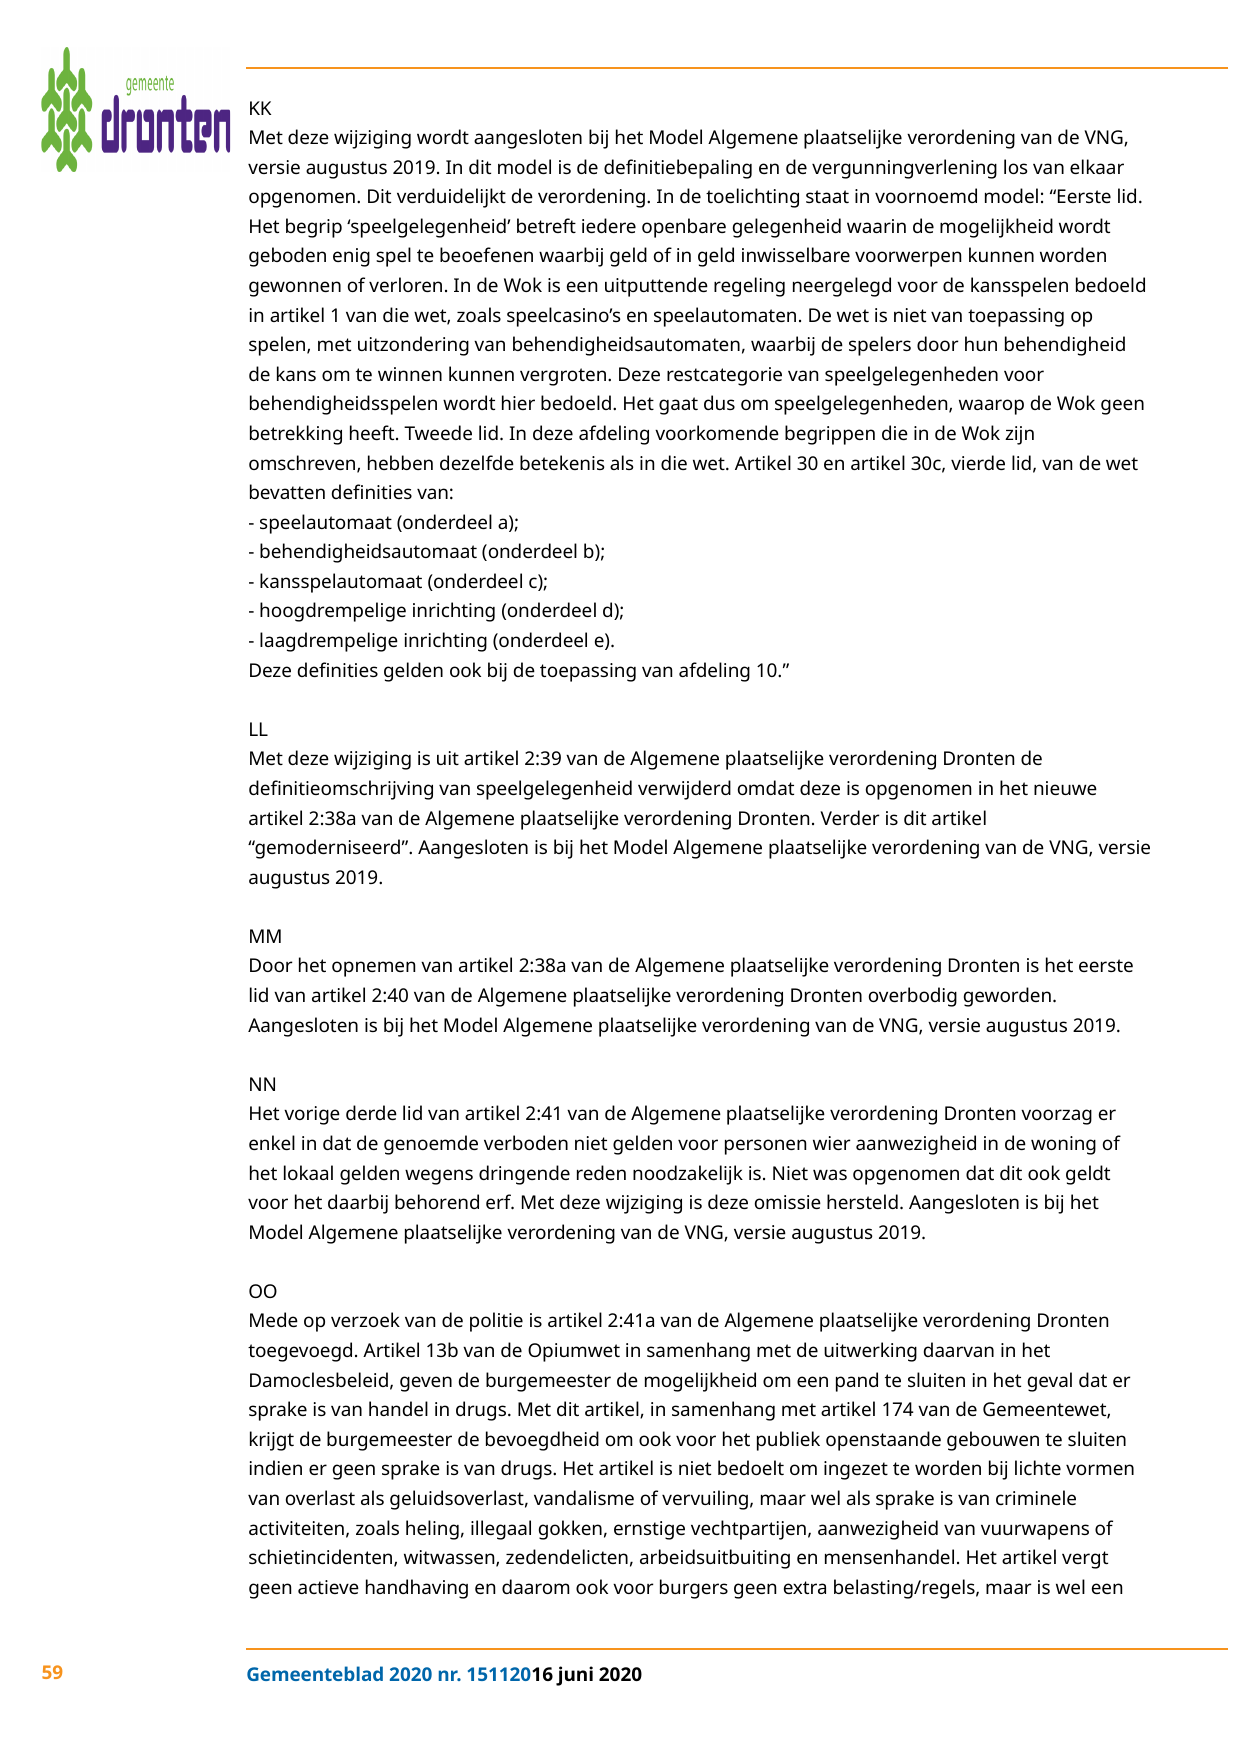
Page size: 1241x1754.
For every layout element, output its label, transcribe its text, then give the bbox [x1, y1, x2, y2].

text Mede op verzoek van de politie is artikel 2:41a van de Algemene plaatselijke verordening Dronten toegevoegd. Artikel 13b van de Opiumwet in samenhang met de uitwerking daarvan in het Damoclesbeleid, geven de burgemeester de mogelijkheid om een pand te sluiten in het geval dat er sprake is van handel in drugs. Met dit artikel, in samenhang met artikel 174 van de Gemeentewet, krijgt de burgemeester de bevoegdheid om ook voor het publiek openstaande gebouwen te sluiten indien er geen sprake is van drugs. Het artikel is niet bedoelt om ingezet te worden bij lichte vormen van overlast als geluidsoverlast, vandalisme of vervuiling, maar wel als sprake is van criminele activiteiten, zoals heling, illegaal gokken, ernstige vechtpartijen, aanwezigheid van vuurwapens of schietincidenten, witwassen, zedendelicten, arbeidsuitbuiting en mensenhandel. Het artikel vergt geen actieve handhaving en daarom ook voor burgers geen extra belasting/regels, maar is wel een [248, 1308, 1152, 1600]
text Door het opnemen van artikel 2:38a van de Algemene plaatselijke verordening Dronten is het eerste lid van artikel 2:40 van de Algemene plaatselijke verordening Dronten overbodig geworden. Aangesloten is bij het Model Algemene plaatselijke verordening van de VNG, versie augustus 2019. [248, 953, 1152, 1038]
text - kansspelautomaat (onderdeel c); [248, 568, 1152, 594]
text Met deze wijziging is uit artikel 2:39 van de Algemene plaatselijke verordening Dronten de definitieomschrijving van speelgelegenheid verwijderd omdat deze is opgenomen in het nieuwe artikel 2:38a van de Algemene plaatselijke verordening Dronten. Verder is dit artikel “gemoderniseerd”. Aangesloten is bij het Model Algemene plaatselijke verordening van de VNG, versie augustus 2019. [248, 746, 1152, 890]
text KK [248, 95, 1152, 121]
text - speelautomaat (onderdeel a); [248, 509, 1152, 535]
picture [41, 47, 231, 172]
text Het vorige derde lid van artikel 2:41 van de Algemene plaatselijke verordening Dronten voorzag er enkel in dat de genoemde verboden niet gelden voor personen wier aanwezigheid in de woning of het lokaal gelden wegens dringende reden noodzakelijk is. Niet was opgenomen dat dit ook geldt voor het daarbij behorend erf. Met deze wijziging is deze omissie hersteld. Aangesloten is bij het Model Algemene plaatselijke verordening van de VNG, versie augustus 2019. [248, 1101, 1152, 1245]
text LL [248, 716, 1152, 742]
text - hoogdrempelige inrichting (onderdeel d); [248, 598, 1152, 623]
text - behendigheidsautomaat (onderdeel b); [248, 538, 1152, 564]
text NN [248, 1071, 1152, 1097]
text Met deze wijziging wordt aangesloten bij het Model Algemene plaatselijke verordening van de VNG, versie augustus 2019. In dit model is de definitiebepaling en de vergunningverlening los van elkaar opgenomen. Dit verduidelijkt de verordening. In de toelichting staat in voornoemd model: “Eerste lid. Het begrip ‘speelgelegenheid’ betreft iedere openbare gelegenheid waarin de mogelijkheid wordt geboden enig spel te beoefenen waarbij geld of in geld inwisselbare voorwerpen kunnen worden gewonnen of verloren. In de Wok is een uitputtende regeling neergelegd voor de kansspelen bedoeld in artikel 1 van die wet, zoals speelcasino’s en speelautomaten. De wet is niet van toepassing op spelen, met uitzondering van behendigheidsautomaten, waarbij de spelers door hun behendigheid de kans om te winnen kunnen vergroten. Deze restcategorie van speelgelegenheden voor behendigheidsspelen wordt hier bedoeld. Het gaat dus om speelgelegenheden, waarop de Wok geen betrekking heeft. Tweede lid. In deze afdeling voorkomende begrippen die in de Wok zijn omschreven, hebben dezelfde betekenis als in die wet. Artikel 30 en artikel 30c, vierde lid, van de wet bevatten definities van: [248, 124, 1152, 505]
text MM [248, 923, 1152, 949]
text - laagdrempelige inrichting (onderdeel e). [248, 627, 1152, 653]
text Deze definities gelden ook bij de toepassing van afdeling 10.” [248, 657, 1152, 683]
text OO [248, 1278, 1152, 1304]
